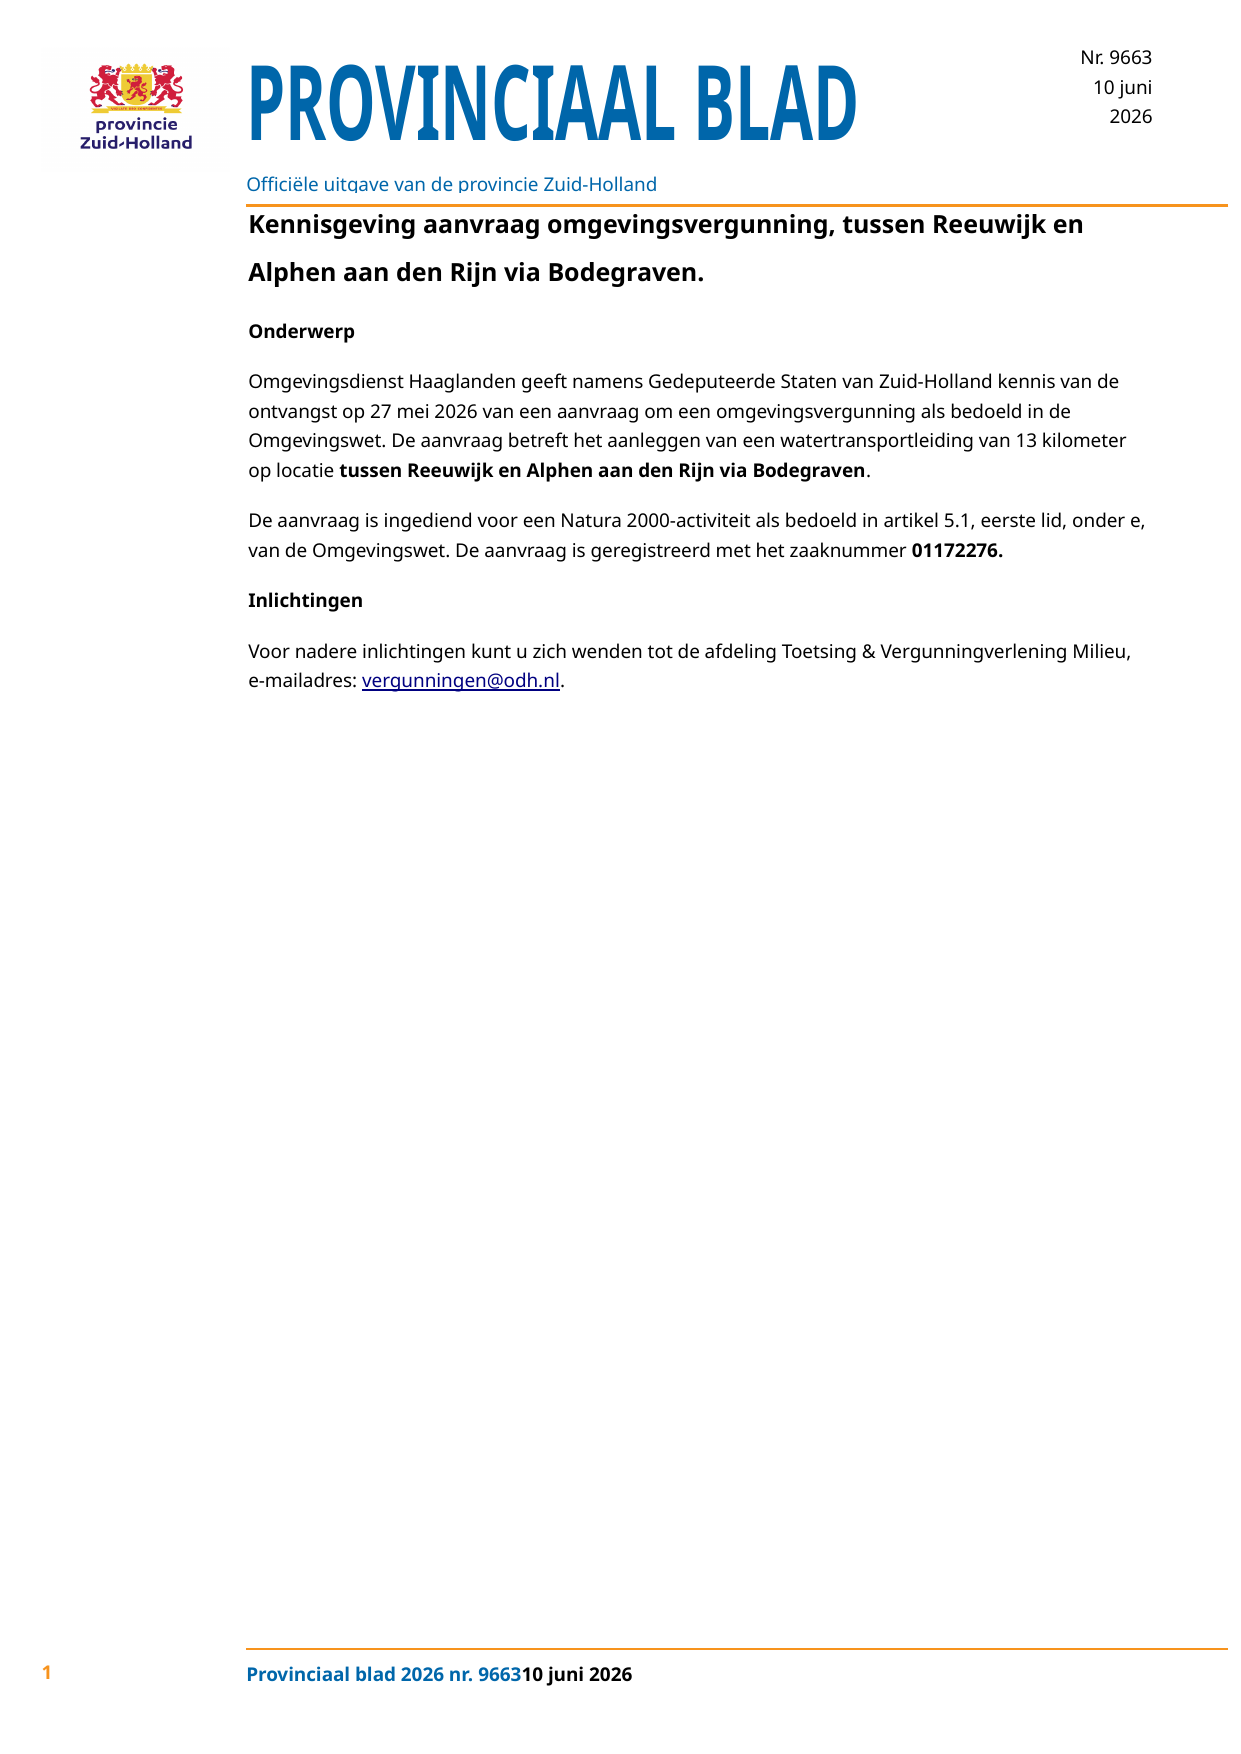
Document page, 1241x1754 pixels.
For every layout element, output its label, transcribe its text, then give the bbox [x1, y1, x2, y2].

text Omgevingsdienst Haaglanden geeft namens Gedeputeerde Staten van Zuid-Holland kennis van de ontvangst op 27 mei 2026 van een aanvraag om een omgevingsvergunning als bedoeld in de Omgevingswet. De aanvraag betreft het aanleggen van een watertransportleiding van 13 kilometer op locatie tussen Reeuwijk en Alphen aan den Rijn via Bodegraven. [248, 368, 1152, 483]
text Onderwerp [248, 318, 1152, 344]
text Inlichtingen [248, 587, 1152, 613]
picture [41, 47, 231, 172]
text Kennisgeving aanvraag omgevingsvergunning, tussen Reeuwijk en Alphen aan den Rijn via Bodegraven. [248, 207, 1152, 288]
text De aanvraag is ingediend voor een Natura 2000-activiteit als bedoeld in artikel 5.1, eerste lid, onder e, van de Omgevingswet. De aanvraag is geregistreerd met het zaaknummer 01172276. [248, 507, 1152, 563]
text Voor nadere inlichtingen kunt u zich wenden tot de afdeling Toetsing & Vergunningverlening Milieu, e-mailadres: vergunningen@odh.nl. [248, 638, 1152, 693]
